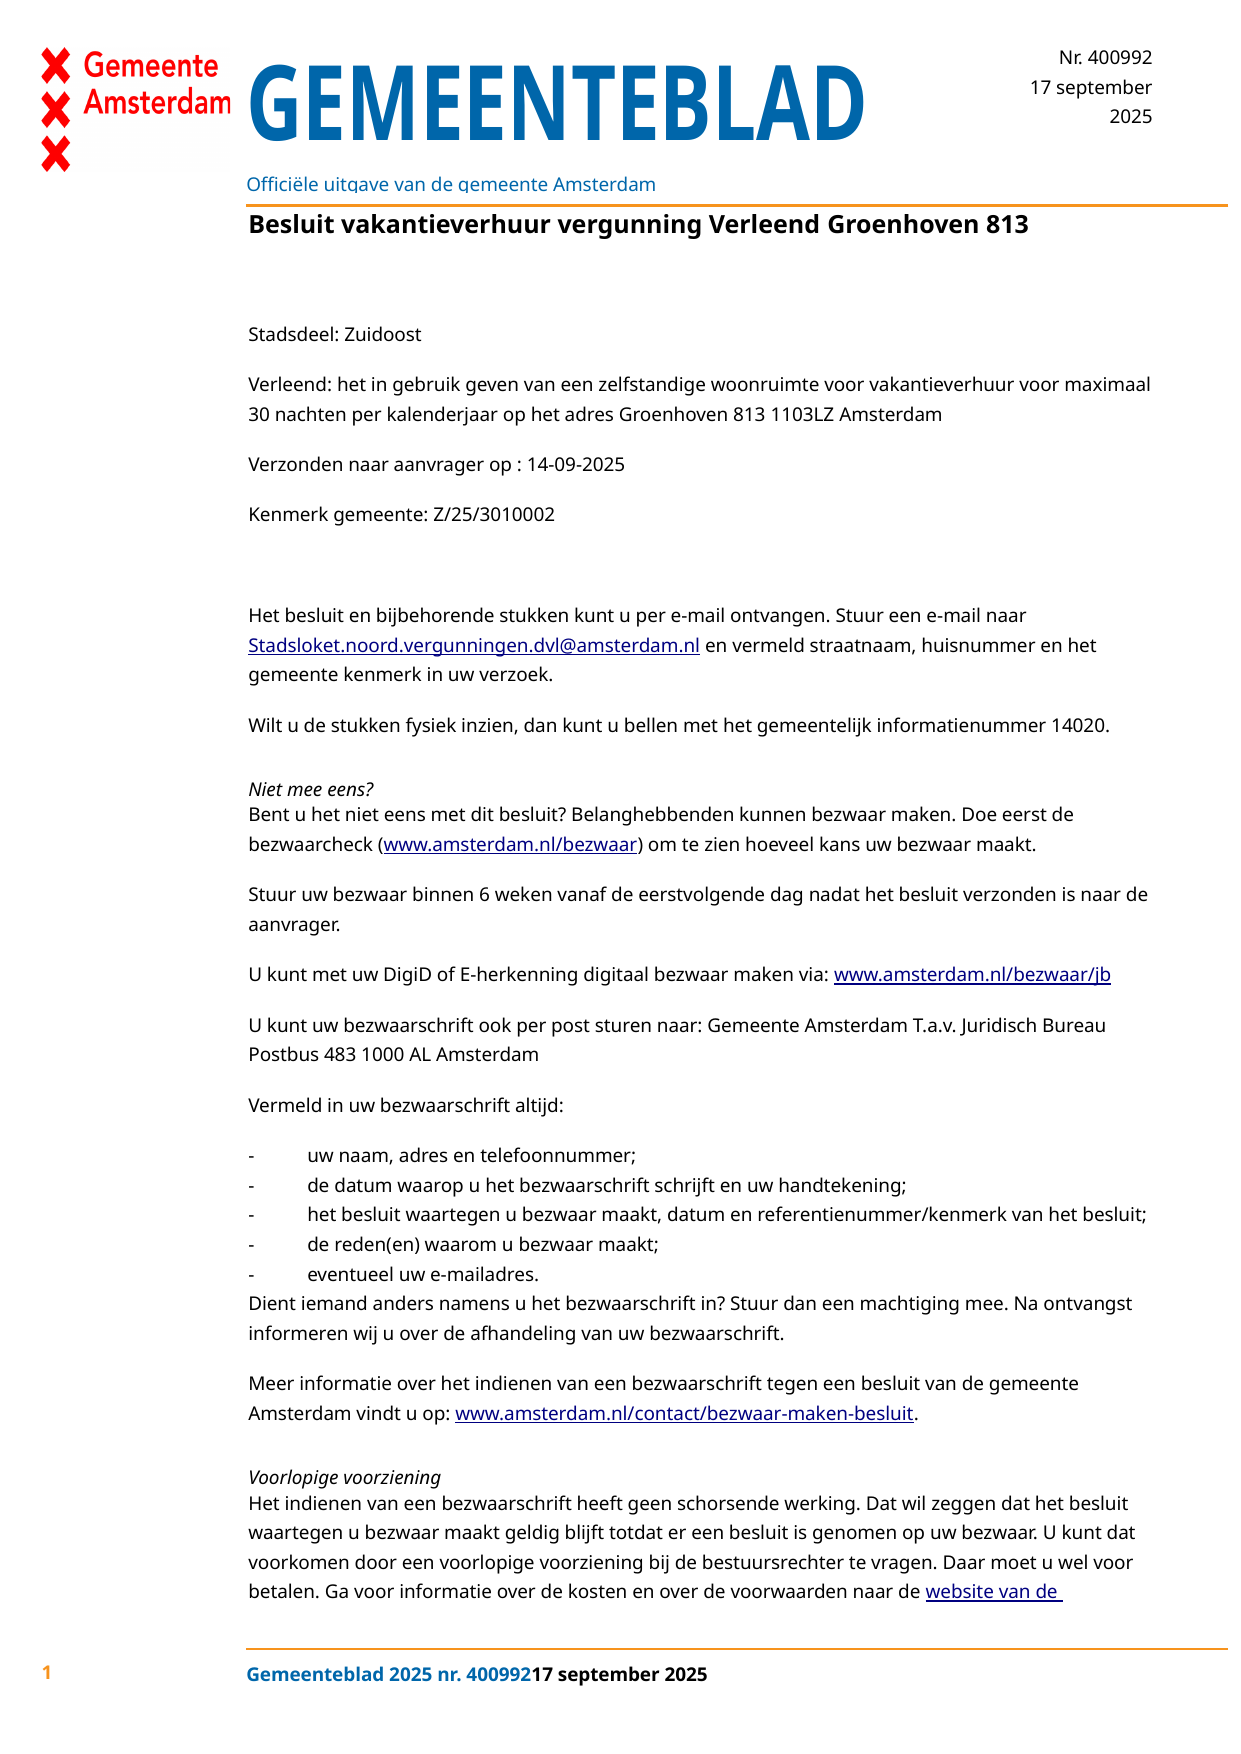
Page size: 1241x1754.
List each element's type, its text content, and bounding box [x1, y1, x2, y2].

text Het besluit en bijbehorende stukken kunt u per e-mail ontvangen. Stuur een e-mail naar Stadsloket.noord.vergunningen.dvl@amsterdam.nl en vermeld straatnaam, huisnummer en het gemeente kenmerk in uw verzoek. [248, 602, 1152, 687]
text Verleend: het in gebruik geven van een zelfstandige woonruimte voor vakantieverhuur voor maximaal 30 nachten per kalenderjaar op het adres Groenhoven 813 1103LZ Amsterdam [248, 371, 1152, 426]
text Meer informatie over het indienen van een bezwaarschrift tegen een besluit van de gemeente Amsterdam vindt u op: www.amsterdam.nl/contact/bezwaar-maken-besluit. [248, 1370, 1152, 1426]
text U kunt uw bezwaarschrift ook per post sturen naar: Gemeente Amsterdam T.a.v. Juridisch Bureau Postbus 483 1000 AL Amsterdam [248, 1012, 1152, 1067]
text Het indienen van een bezwaarschrift heeft geen schorsende werking. Dat wil zeggen dat het besluit waartegen u bezwaar maakt geldig blijft totdat er een besluit is genomen op uw bezwaar. U kunt dat voorkomen door een voorlopige voorziening bij de bestuursrechter te vragen. Daar moet u wel voor betalen. Ga voor informatie over de kosten en over de voorwaarden naar de website van de [248, 1490, 1152, 1604]
text Bent u het niet eens met dit besluit? Belanghebbenden kunnen bezwaar maken. Doe eerst de bezwaarcheck (www.amsterdam.nl/bezwaar) om te zien hoeveel kans uw bezwaar maakt. [248, 802, 1152, 857]
list de datum waarop u het bezwaarschrift schrijft en uw handtekening; [248, 1172, 1152, 1198]
text Verzonden naar aanvrager op : 14-09-2025 [248, 451, 1152, 477]
text Voorlopige voorziening [248, 1464, 1152, 1490]
text Niet mee eens? [248, 776, 1152, 802]
text Besluit vakantieverhuur vergunning Verleend Groenhoven 813 [248, 207, 1152, 241]
text Kenmerk gemeente: Z/25/3010002 [248, 502, 1152, 527]
list het besluit waartegen u bezwaar maakt, datum en referentienummer/kenmerk van het besluit; [248, 1202, 1152, 1227]
text Stuur uw bezwaar binnen 6 weken vanaf de eerstvolgende dag nadat het besluit verzonden is naar de aanvrager. [248, 882, 1152, 937]
list uw naam, adres en telefoonnummer; [248, 1142, 1152, 1168]
text U kunt met uw DigiD of E-herkenning digitaal bezwaar maken via: www.amsterdam.nl/bezwaar/jb [248, 962, 1152, 987]
text Dient iemand anders namens u het bezwaarschrift in? Stuur dan een machtiging mee. Na ontvangst informeren wij u over de afhandeling van uw bezwaarschrift. [248, 1290, 1152, 1346]
text Vermeld in uw bezwaarschrift altijd: [248, 1092, 1152, 1118]
text Stadsdeel: Zuidoost [248, 321, 1152, 346]
list de reden(en) waarom u bezwaar maakt; [248, 1231, 1152, 1257]
picture [41, 47, 231, 172]
text Wilt u de stukken fysiek inzien, dan kunt u bellen met het gemeentelijk informatienummer 14020. [248, 712, 1152, 738]
list eventueel uw e-mailadres. [248, 1261, 1152, 1287]
